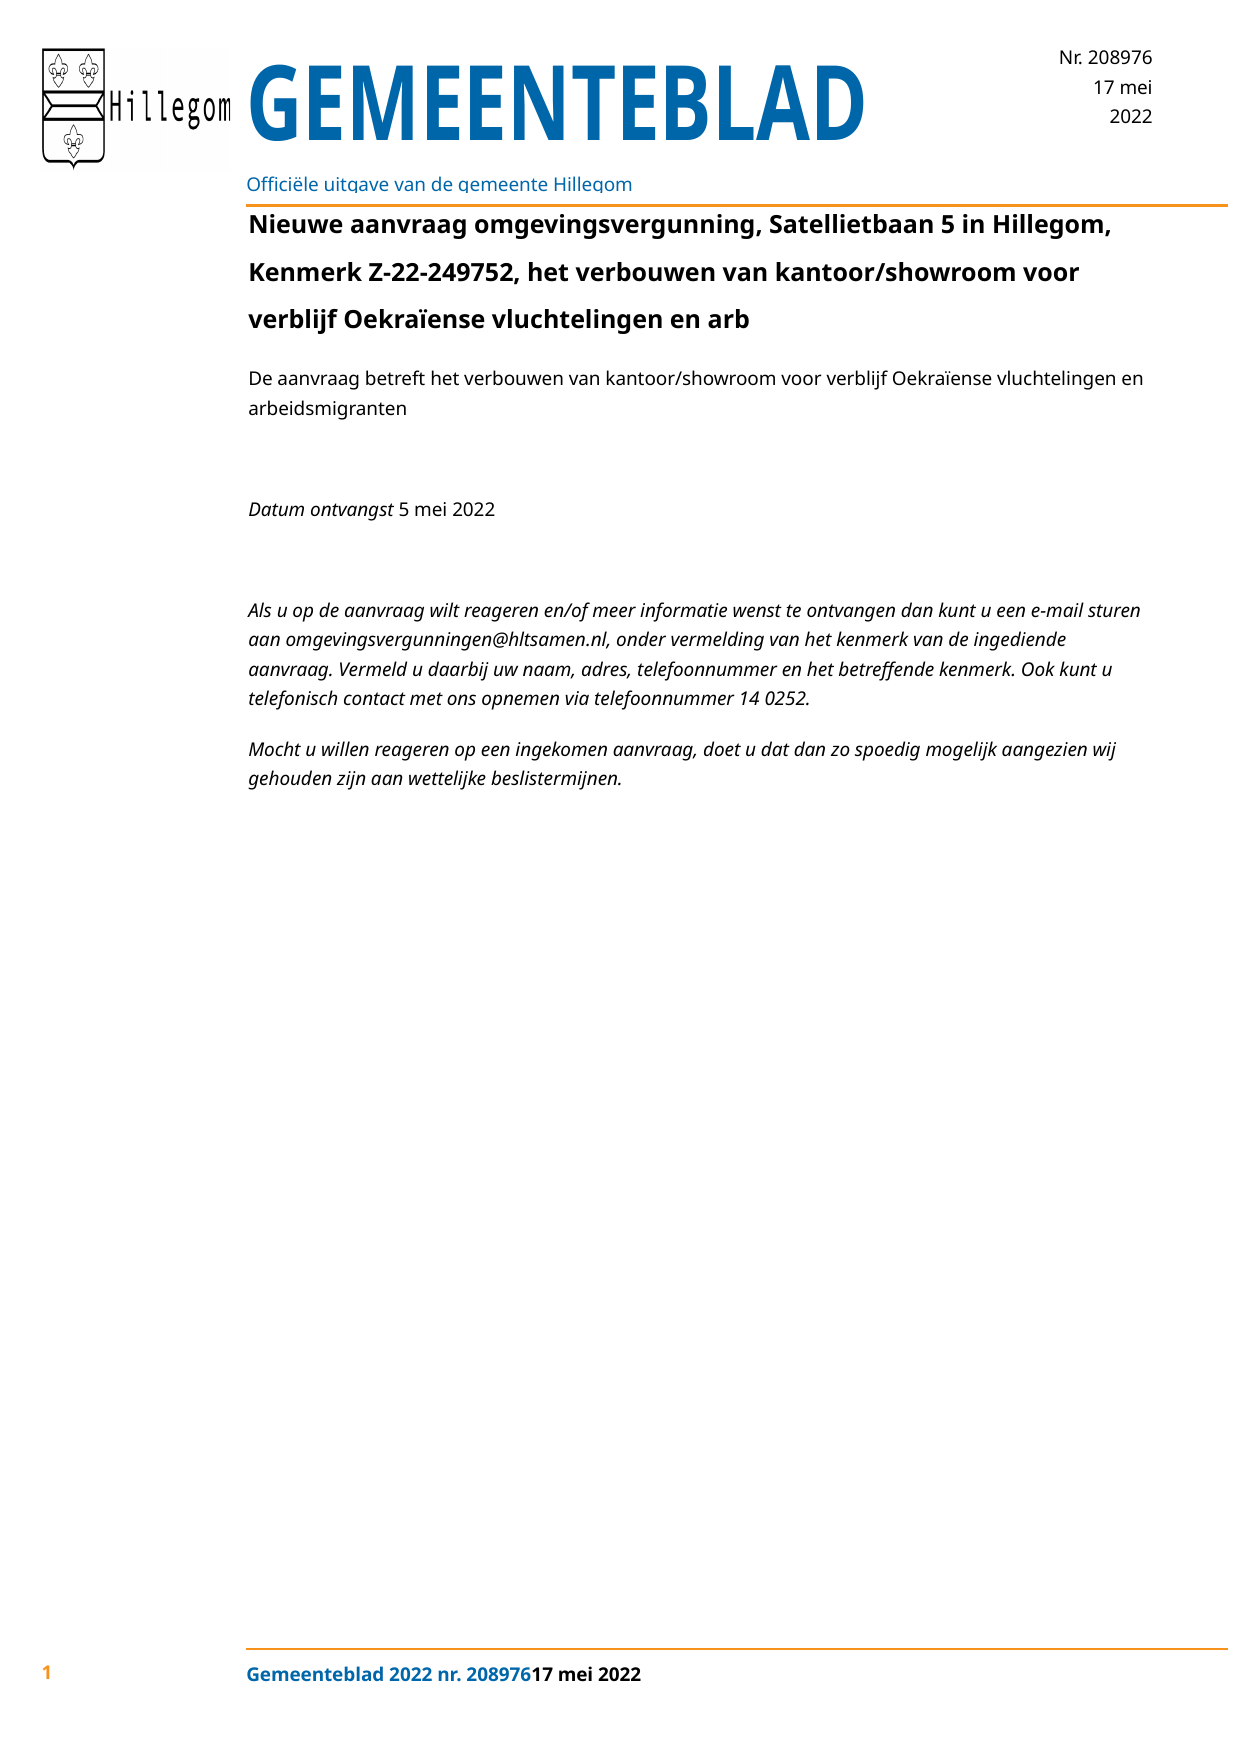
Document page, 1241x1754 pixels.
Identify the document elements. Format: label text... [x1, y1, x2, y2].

text De aanvraag betreft het verbouwen van kantoor/showroom voor verblijf Oekraïense vluchtelingen en arbeidsmigranten [248, 366, 1152, 421]
text Nieuwe aanvraag omgevingsvergunning, Satellietbaan 5 in Hillegom, Kenmerk Z-22-249752, het verbouwen van kantoor/showroom voor verblijf Oekraïense vluchtelingen en arb [248, 207, 1152, 336]
text Datum ontvangst 5 mei 2022 [248, 496, 1152, 522]
text Als u op de aanvraag wilt reageren en/of meer informatie wenst te ontvangen dan kunt u een e-mail sturen aan omgevingsvergunningen@hltsamen.nl, onder vermelding van het kenmerk van de ingediende aanvraag. Vermeld u daarbij uw naam, adres, telefoonnummer en het betreffende kenmerk. Ook kunt u telefonisch contact met ons opnemen via telefoonnummer 14 0252. [248, 597, 1152, 711]
picture [41, 47, 231, 172]
text Mocht u willen reageren op een ingekomen aanvraag, doet u dat dan zo spoedig mogelijk aangezien wij gehouden zijn aan wettelijke beslistermijnen. [248, 736, 1152, 791]
